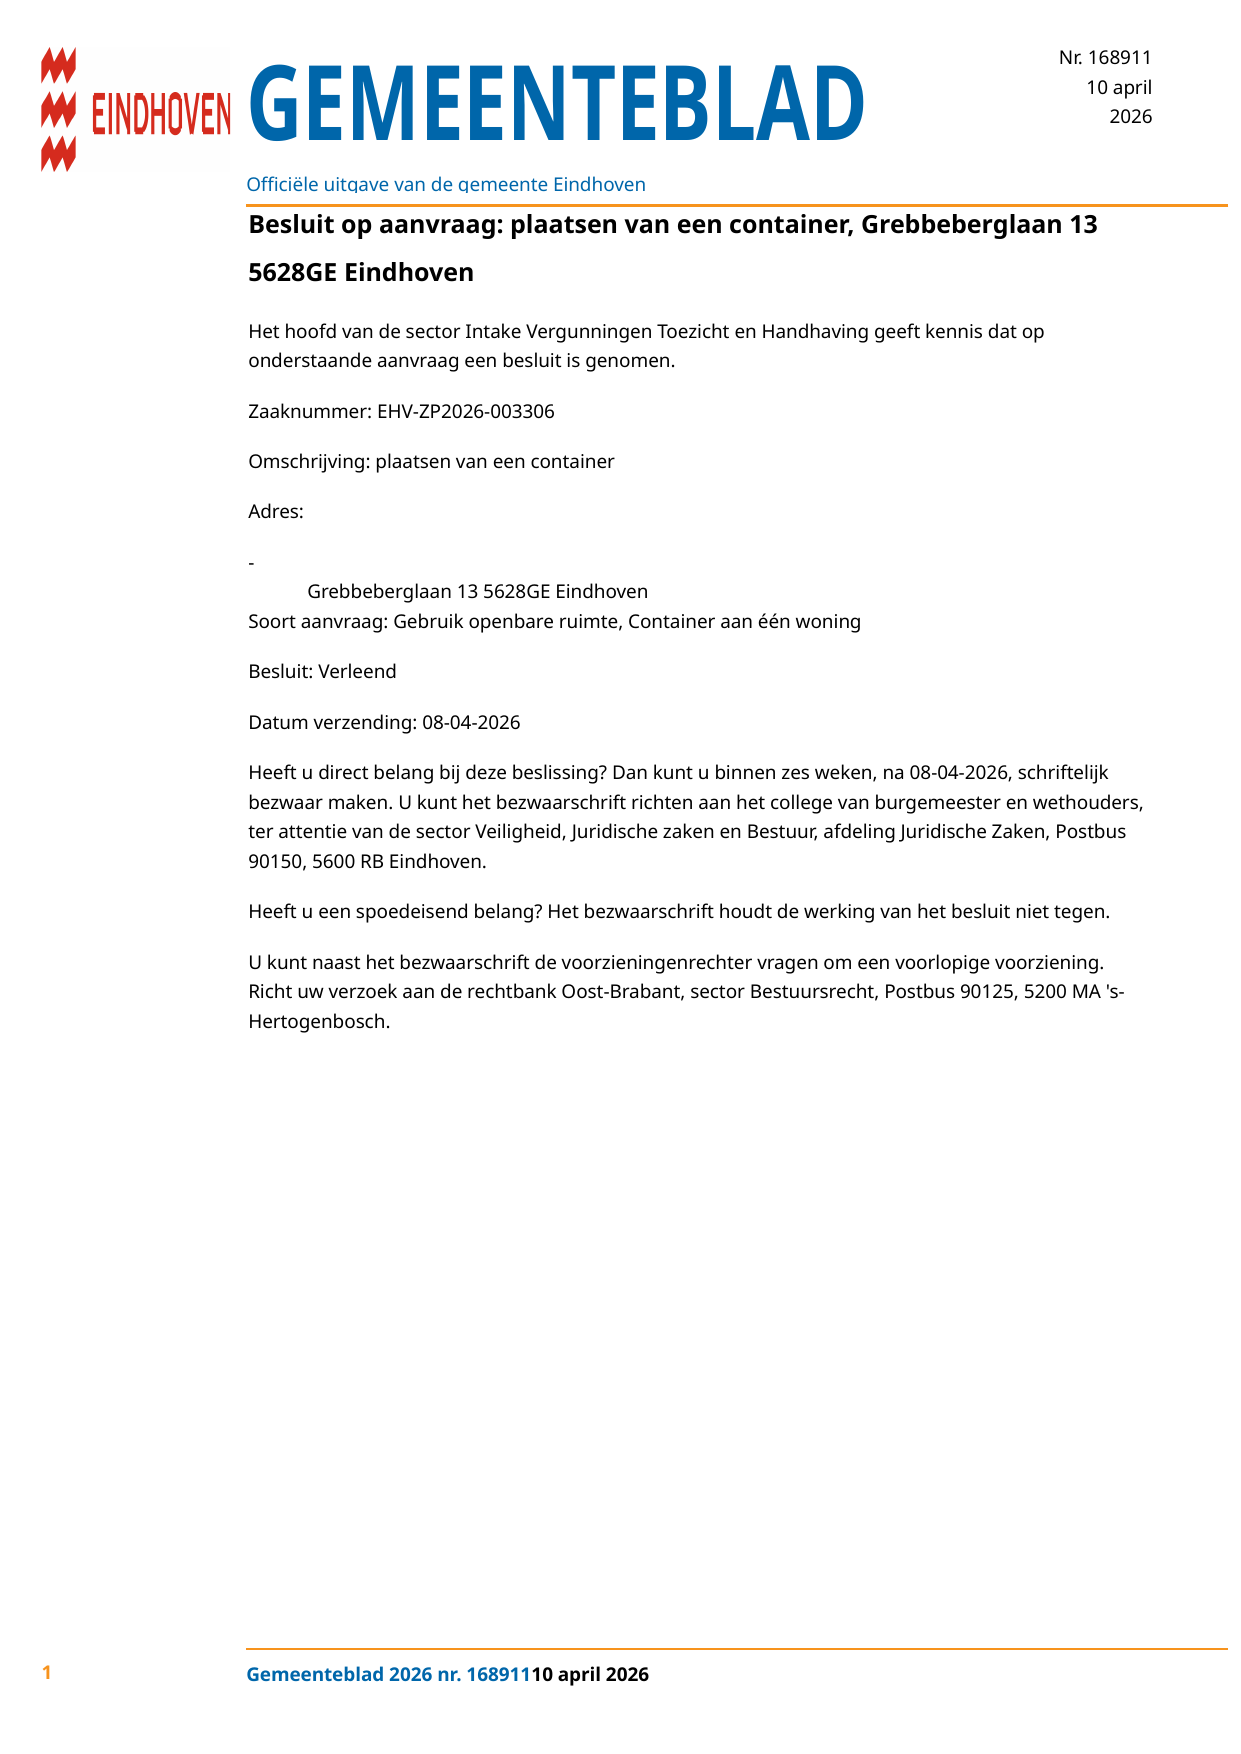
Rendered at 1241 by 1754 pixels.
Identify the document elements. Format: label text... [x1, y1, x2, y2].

text Besluit op aanvraag: plaatsen van een container, Grebbeberglaan 13 5628GE Eindhoven [248, 207, 1152, 288]
text Het hoofd van de sector Intake Vergunningen Toezicht en Handhaving geeft kennis dat op onderstaande aanvraag een besluit is genomen. [248, 318, 1152, 373]
text Besluit: Verleend [248, 659, 1152, 684]
text Heeft u een spoedeisend belang? Het bezwaarschrift houdt de werking van het besluit niet tegen. [248, 899, 1152, 924]
text Soort aanvraag: Gebruik openbare ruimte, Container aan één woning [248, 608, 1152, 634]
text Datum verzending: 08-04-2026 [248, 709, 1152, 735]
text Zaaknummer: EHV-ZP2026-003306 [248, 398, 1152, 424]
text Heeft u direct belang bij deze beslissing? Dan kunt u binnen zes weken, na 08-04-2026, schriftelijk bezwaar maken. U kunt het bezwaarschrift richten aan het college van burgemeester en wethouders, ter attentie van de sector Veiligheid, Juridische zaken en Bestuur, afdeling Juridische Zaken, Postbus 90150, 5600 RB Eindhoven. [248, 759, 1152, 874]
picture [41, 47, 231, 172]
text U kunt naast het bezwaarschrift de voorzieningenrechter vragen om een voorlopige voorziening. Richt uw verzoek aan de rechtbank Oost-Brabant, sector Bestuursrecht, Postbus 90125, 5200 MA 's-Hertogenbosch. [248, 949, 1152, 1034]
text Omschrijving: plaatsen van een container [248, 448, 1152, 474]
list Grebbeberglaan 13 5628GE Eindhoven [248, 579, 1152, 604]
text Adres: [248, 499, 1152, 524]
